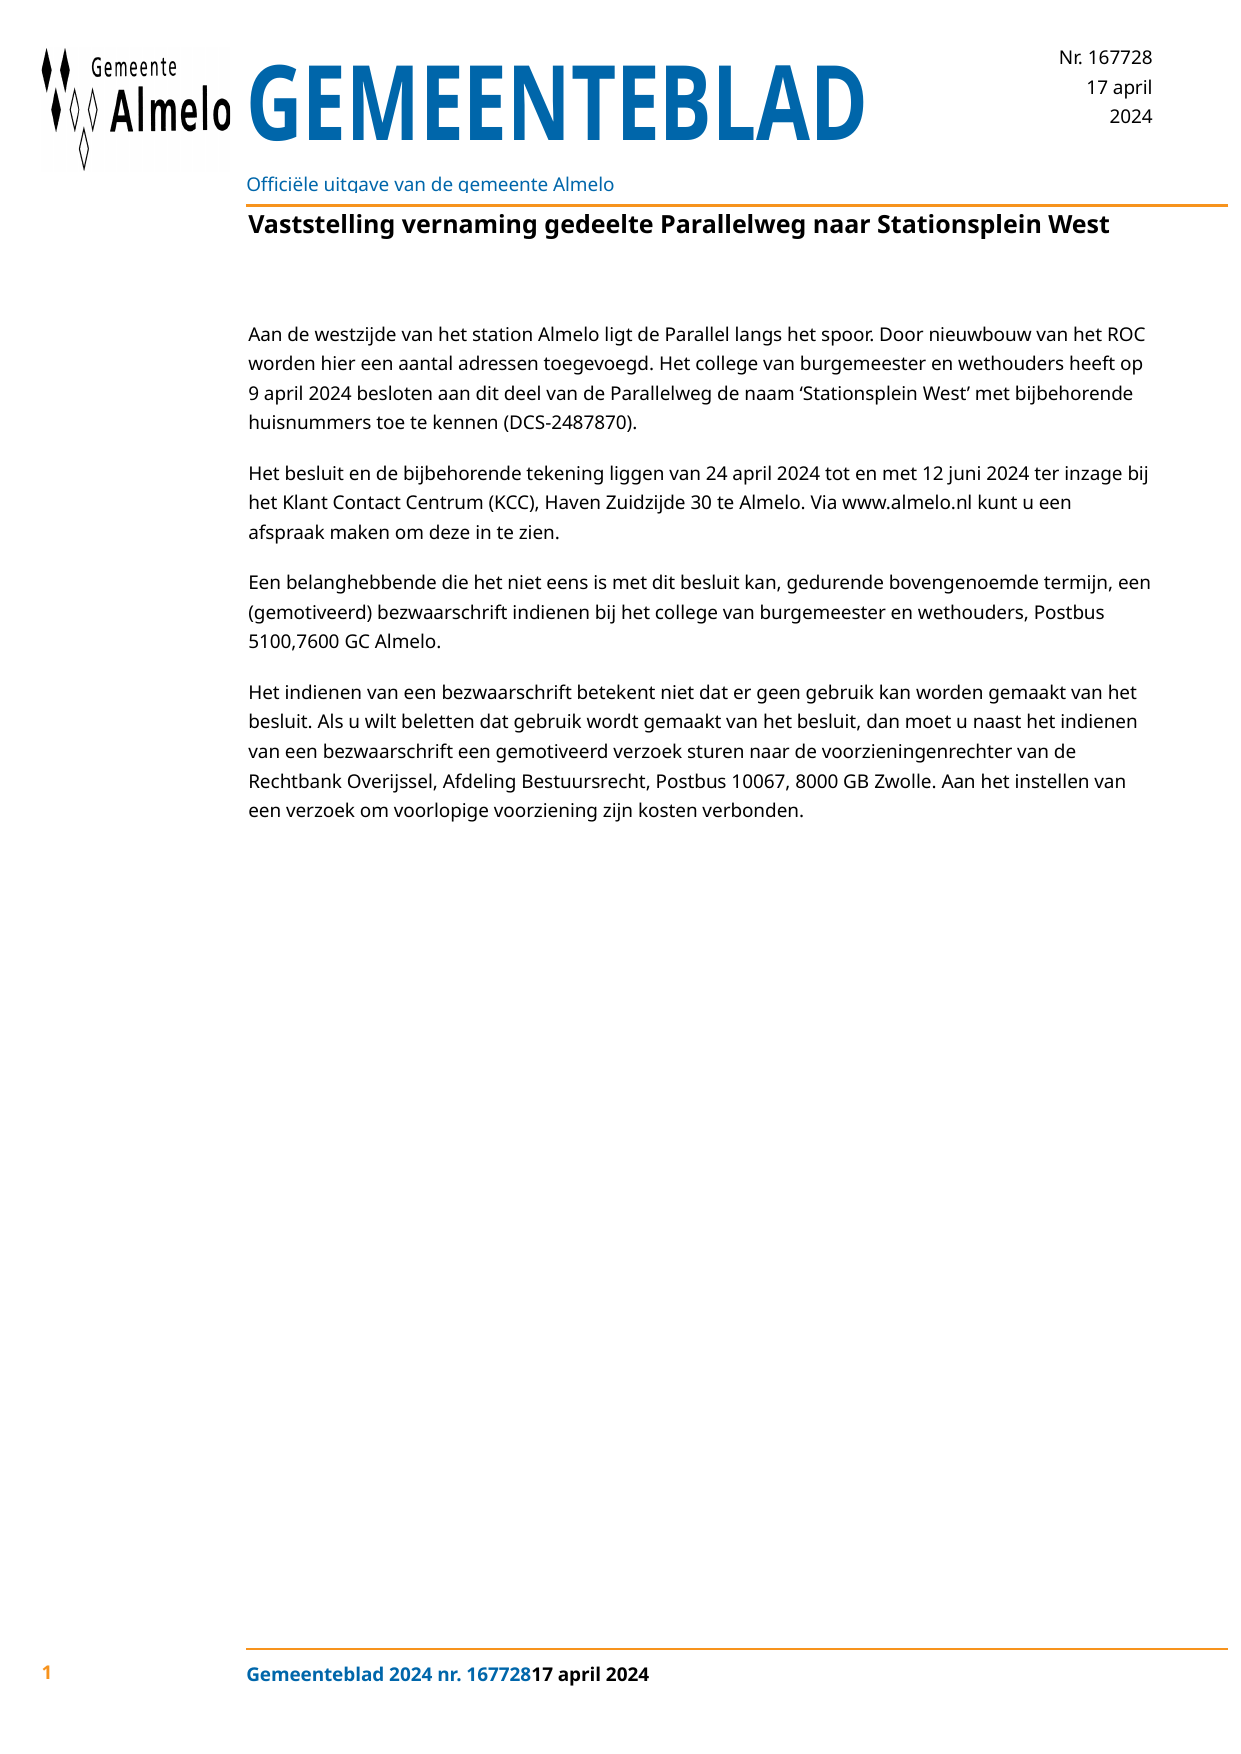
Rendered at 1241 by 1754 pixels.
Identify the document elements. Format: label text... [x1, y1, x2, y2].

picture [41, 47, 231, 172]
text Het indienen van een bezwaarschrift betekent niet dat er geen gebruik kan worden gemaakt van het besluit. Als u wilt beletten dat gebruik wordt gemaakt van het besluit, dan moet u naast het indienen van een bezwaarschrift een gemotiveerd verzoek sturen naar de voorzieningenrechter van de Rechtbank Overijssel, Afdeling Bestuursrecht, Postbus 10067, 8000 GB Zwolle. Aan het instellen van een verzoek om voorlopige voorziening zijn kosten verbonden. [248, 679, 1152, 823]
text Het besluit en de bijbehorende tekening liggen van 24 april 2024 tot en met 12 juni 2024 ter inzage bij het Klant Contact Centrum (KCC), Haven Zuidzijde 30 te Almelo. Via www.almelo.nl kunt u een afspraak maken om deze in te zien. [248, 460, 1152, 545]
text Een belanghebbende die het niet eens is met dit besluit kan, gedurende bovengenoemde termijn, een (gemotiveerd) bezwaarschrift indienen bij het college van burgemeester en wethouders, Postbus 5100,7600 GC Almelo. [248, 569, 1152, 654]
text Aan de westzijde van het station Almelo ligt de Parallel langs het spoor. Door nieuwbouw van het ROC worden hier een aantal adressen toegevoegd. Het college van burgemeester en wethouders heeft op 9 april 2024 besloten aan dit deel van de Parallelweg de naam ‘Stationsplein West’ met bijbehorende huisnummers toe te kennen (DCS-2487870). [248, 321, 1152, 435]
text Vaststelling vernaming gedeelte Parallelweg naar Stationsplein West [248, 207, 1152, 241]
